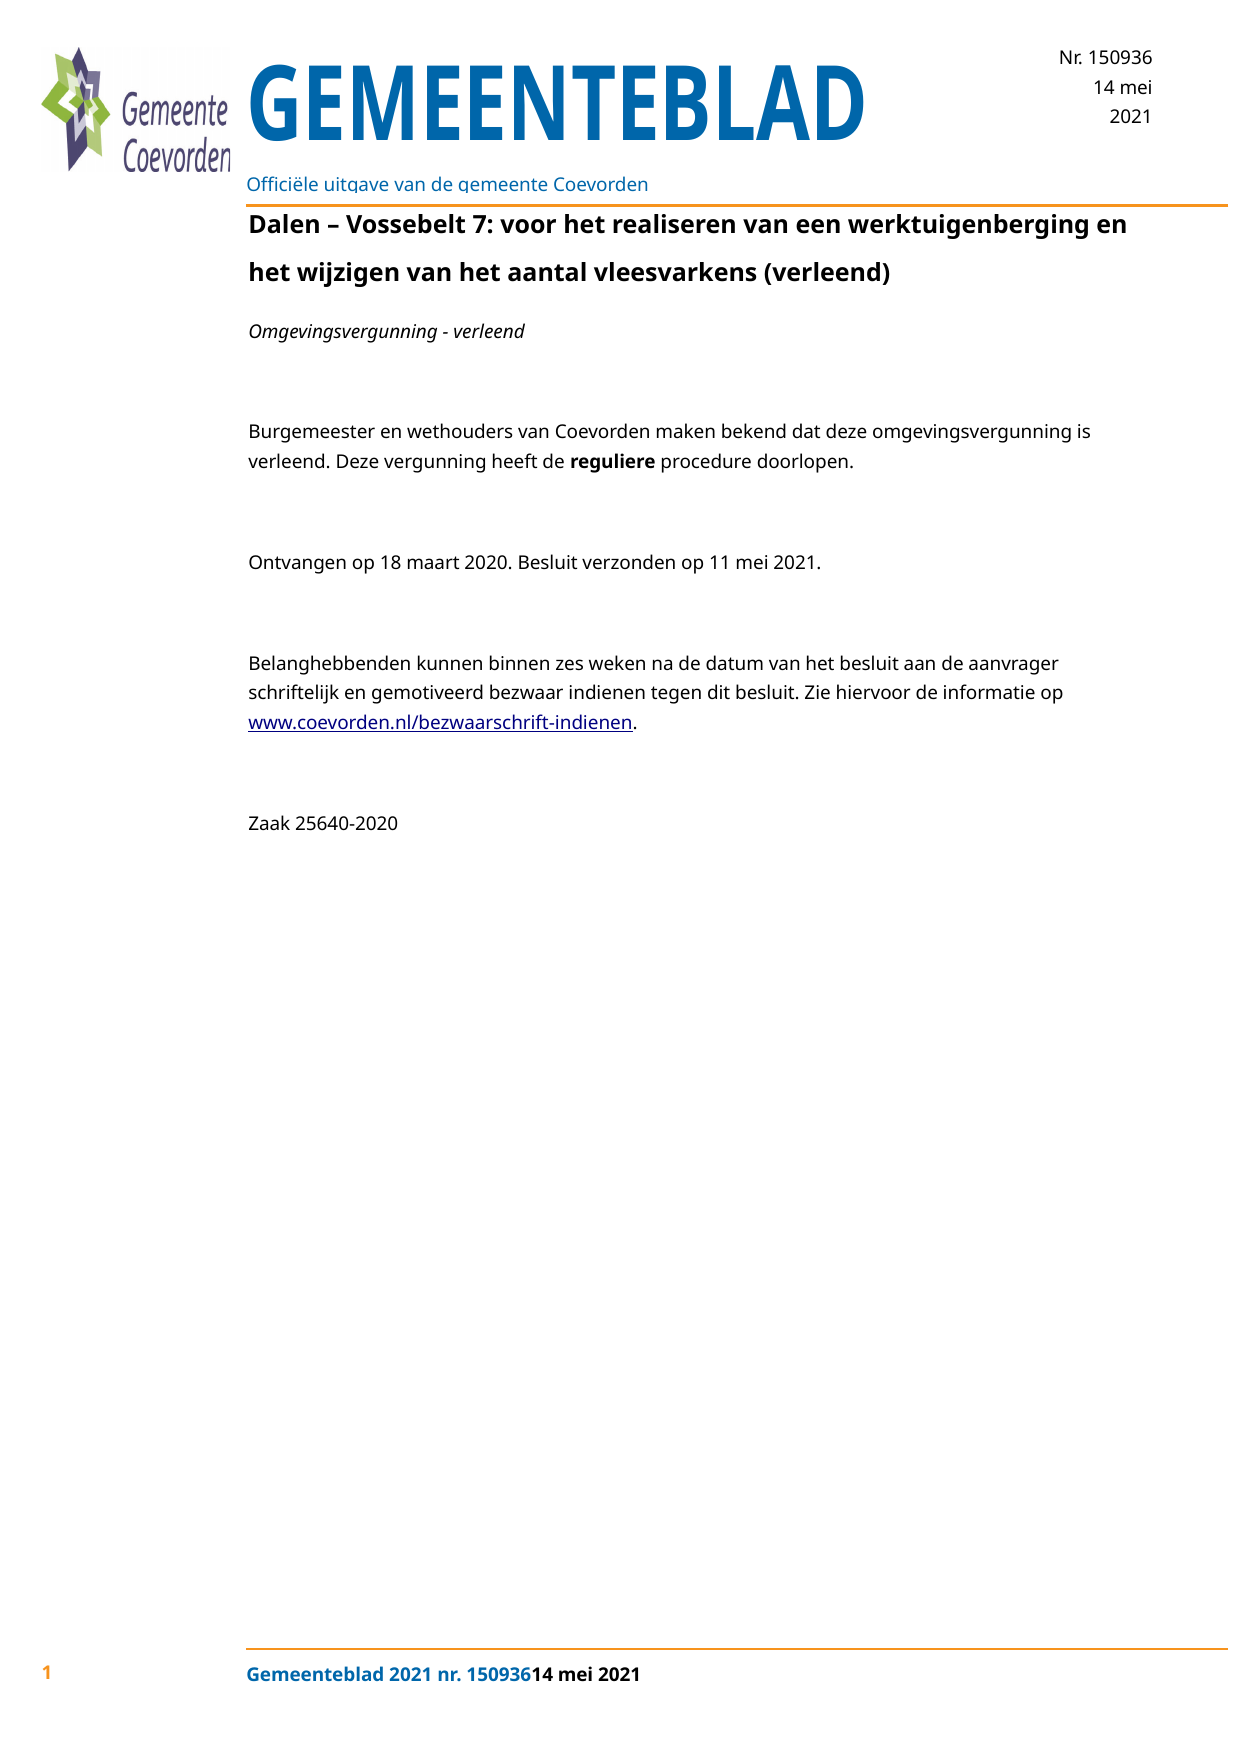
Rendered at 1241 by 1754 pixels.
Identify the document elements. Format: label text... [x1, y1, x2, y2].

text Belanghebbenden kunnen binnen zes weken na de datum van het besluit aan de aanvrager schriftelijk en gemotiveerd bezwaar indienen tegen dit besluit. Zie hiervoor de informatie op www.coevorden.nl/bezwaarschrift-indienen. [248, 650, 1152, 735]
text Ontvangen op 18 maart 2020. Besluit verzonden op 11 mei 2021. [248, 549, 1152, 575]
text Zaak 25640-2020 [248, 810, 1152, 836]
text Burgemeester en wethouders van Coevorden maken bekend dat deze omgevingsvergunning is verleend. Deze vergunning heeft de reguliere procedure doorlopen. [248, 419, 1152, 474]
text Dalen – Vossebelt 7: voor het realiseren van een werktuigenberging en het wijzigen van het aantal vleesvarkens (verleend) [248, 207, 1152, 288]
picture [41, 47, 231, 172]
text Omgevingsvergunning - verleend [248, 318, 1152, 344]
